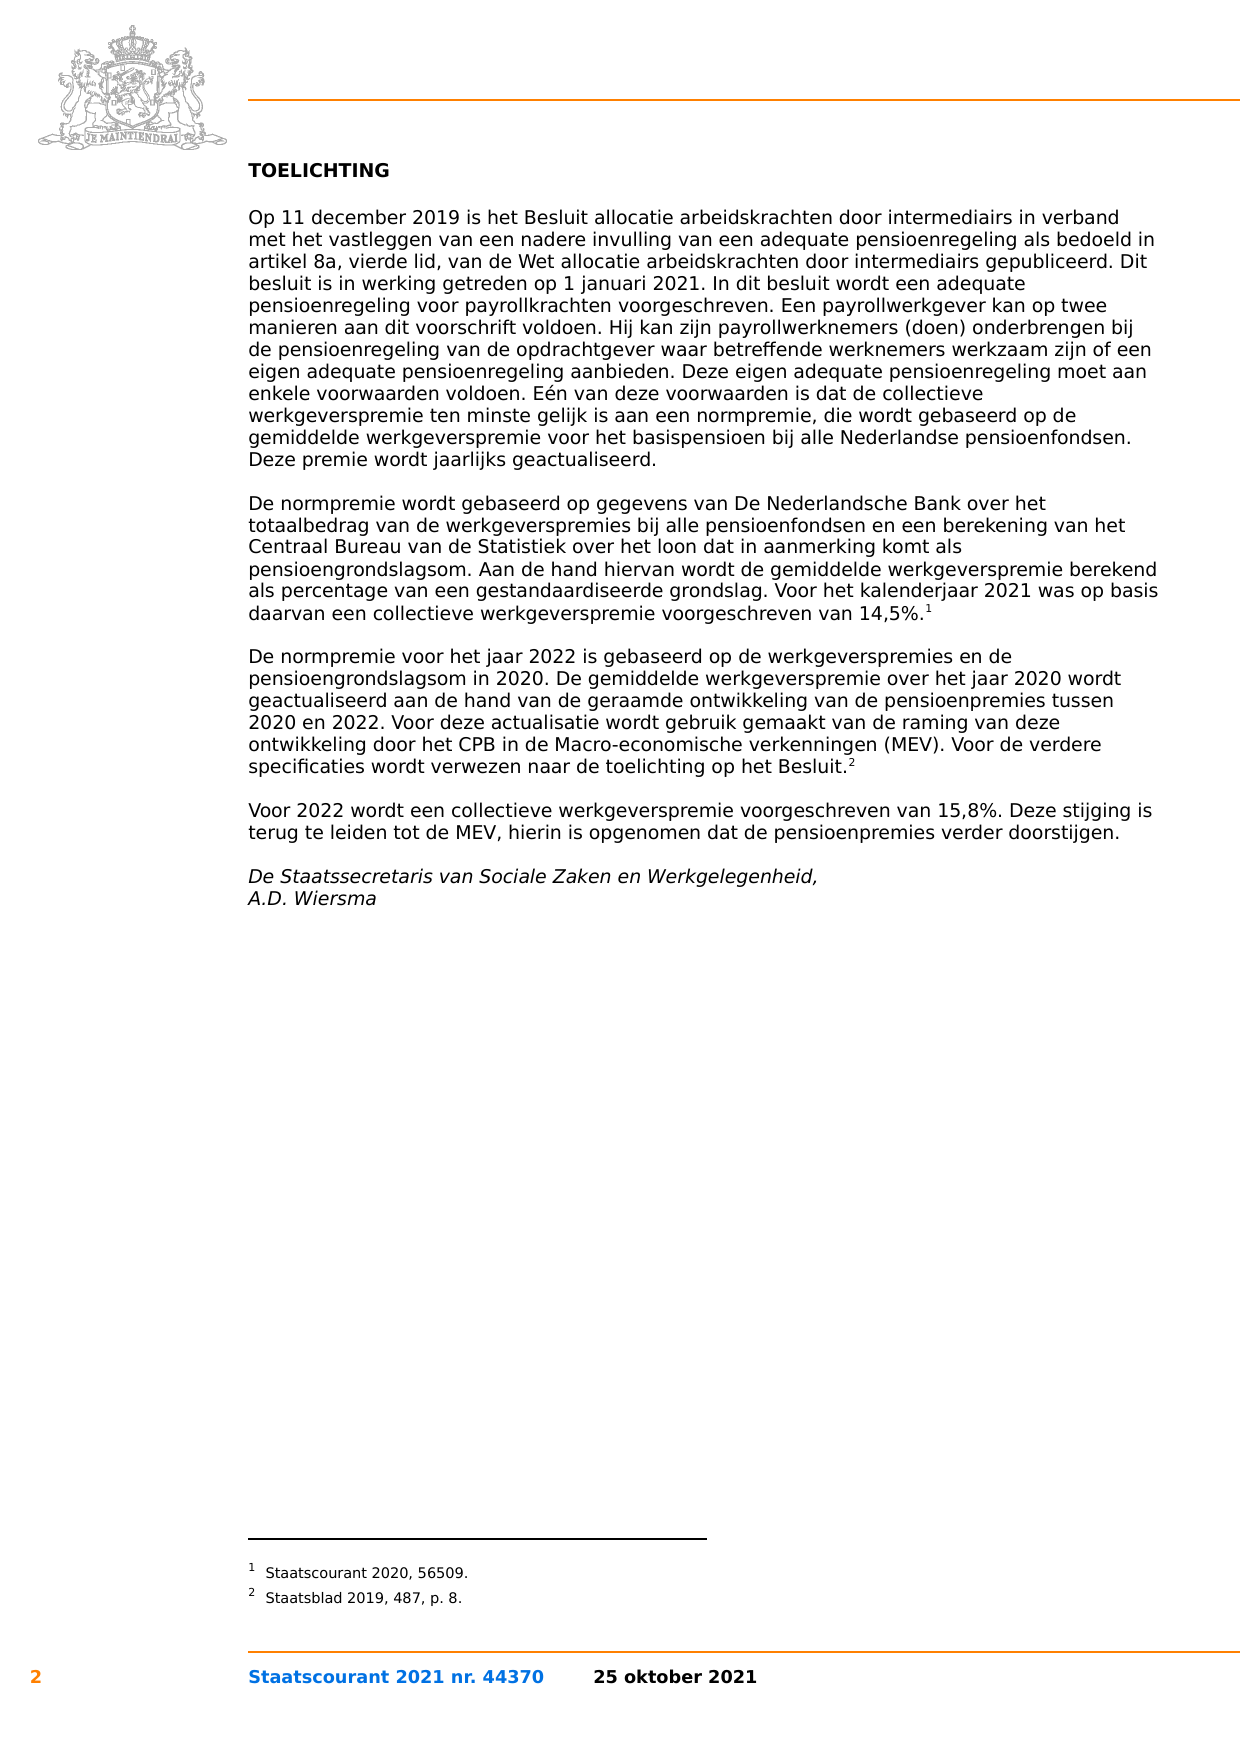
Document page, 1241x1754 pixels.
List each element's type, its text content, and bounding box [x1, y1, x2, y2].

text Staatsblad 2019, 487, p. 8. [248, 1586, 1163, 1608]
text De normpremie wordt gebaseerd op gegevens van De Nederlandsche Bank over het totaalbedrag van de werkgeverspremies bij alle pensioenfondsen en een berekening van het Centraal Bureau van de Statistiek over het loon dat in aanmerking komt als pensioengrondslagsom. Aan de hand hiervan wordt de gemiddelde werkgeverspremie berekend als percentage van een gestandaardiseerde grondslag. Voor het kalenderjaar 2021 was op basis daarvan een collectieve werkgeverspremie voorgeschreven van 14,5%. [248, 492, 1163, 624]
text De normpremie voor het jaar 2022 is gebaseerd op de werkgeverspremies en de pensioengrondslagsom in 2020. De gemiddelde werkgeverspremie over het jaar 2020 wordt geactualiseerd aan de hand van de geraamde ontwikkeling van de pensioenpremies tussen 2020 en 2022. Voor deze actualisatie wordt gebruik gemaakt van de raming van deze ontwikkeling door het CPB in de Macro-economische verkenningen (MEV). Voor de verdere specificaties wordt verwezen naar de toelichting op het Besluit. [248, 646, 1163, 778]
text Op 11 december 2019 is het Besluit allocatie arbeidskrachten door intermediairs in verband met het vastleggen van een nadere invulling van een adequate pensioenregeling als bedoeld in artikel 8a, vierde lid, van de Wet allocatie arbeidskrachten door intermediairs gepubliceerd. Dit besluit is in werking getreden op 1 januari 2021. In dit besluit wordt een adequate pensioenregeling voor payrollkrachten voorgeschreven. Een payrollwerkgever kan op twee manieren aan dit voorschrift voldoen. Hij kan zijn payrollwerknemers (doen) onderbrengen bij de pensioenregeling van de opdrachtgever waar betreffende werknemers werkzaam zijn of een eigen adequate pensioenregeling aanbieden. Deze eigen adequate pensioenregeling moet aan enkele voorwaarden voldoen. Eén van deze voorwaarden is dat de collectieve werkgeverspremie ten minste gelijk is aan een normpremie, die wordt gebaseerd op de gemiddelde werkgeverspremie voor het basispensioen bij alle Nederlandse pensioenfondsen. Deze premie wordt jaarlijks geactualiseerd. [248, 207, 1163, 471]
subtitle TOELICHTING [248, 160, 1163, 182]
text Staatscourant 2020, 56509. [248, 1561, 1163, 1583]
text Voor 2022 wordt een collectieve werkgeverspremie voorgeschreven van 15,8%. Deze stijging is terug te leiden tot de MEV, hierin is opgenomen dat de pensioenpremies verder doorstijgen. [248, 800, 1163, 844]
text De Staatssecretaris van Sociale Zaken en Werkgelegenheid, A.D. Wiersma [248, 866, 1163, 910]
picture [38, 25, 227, 150]
